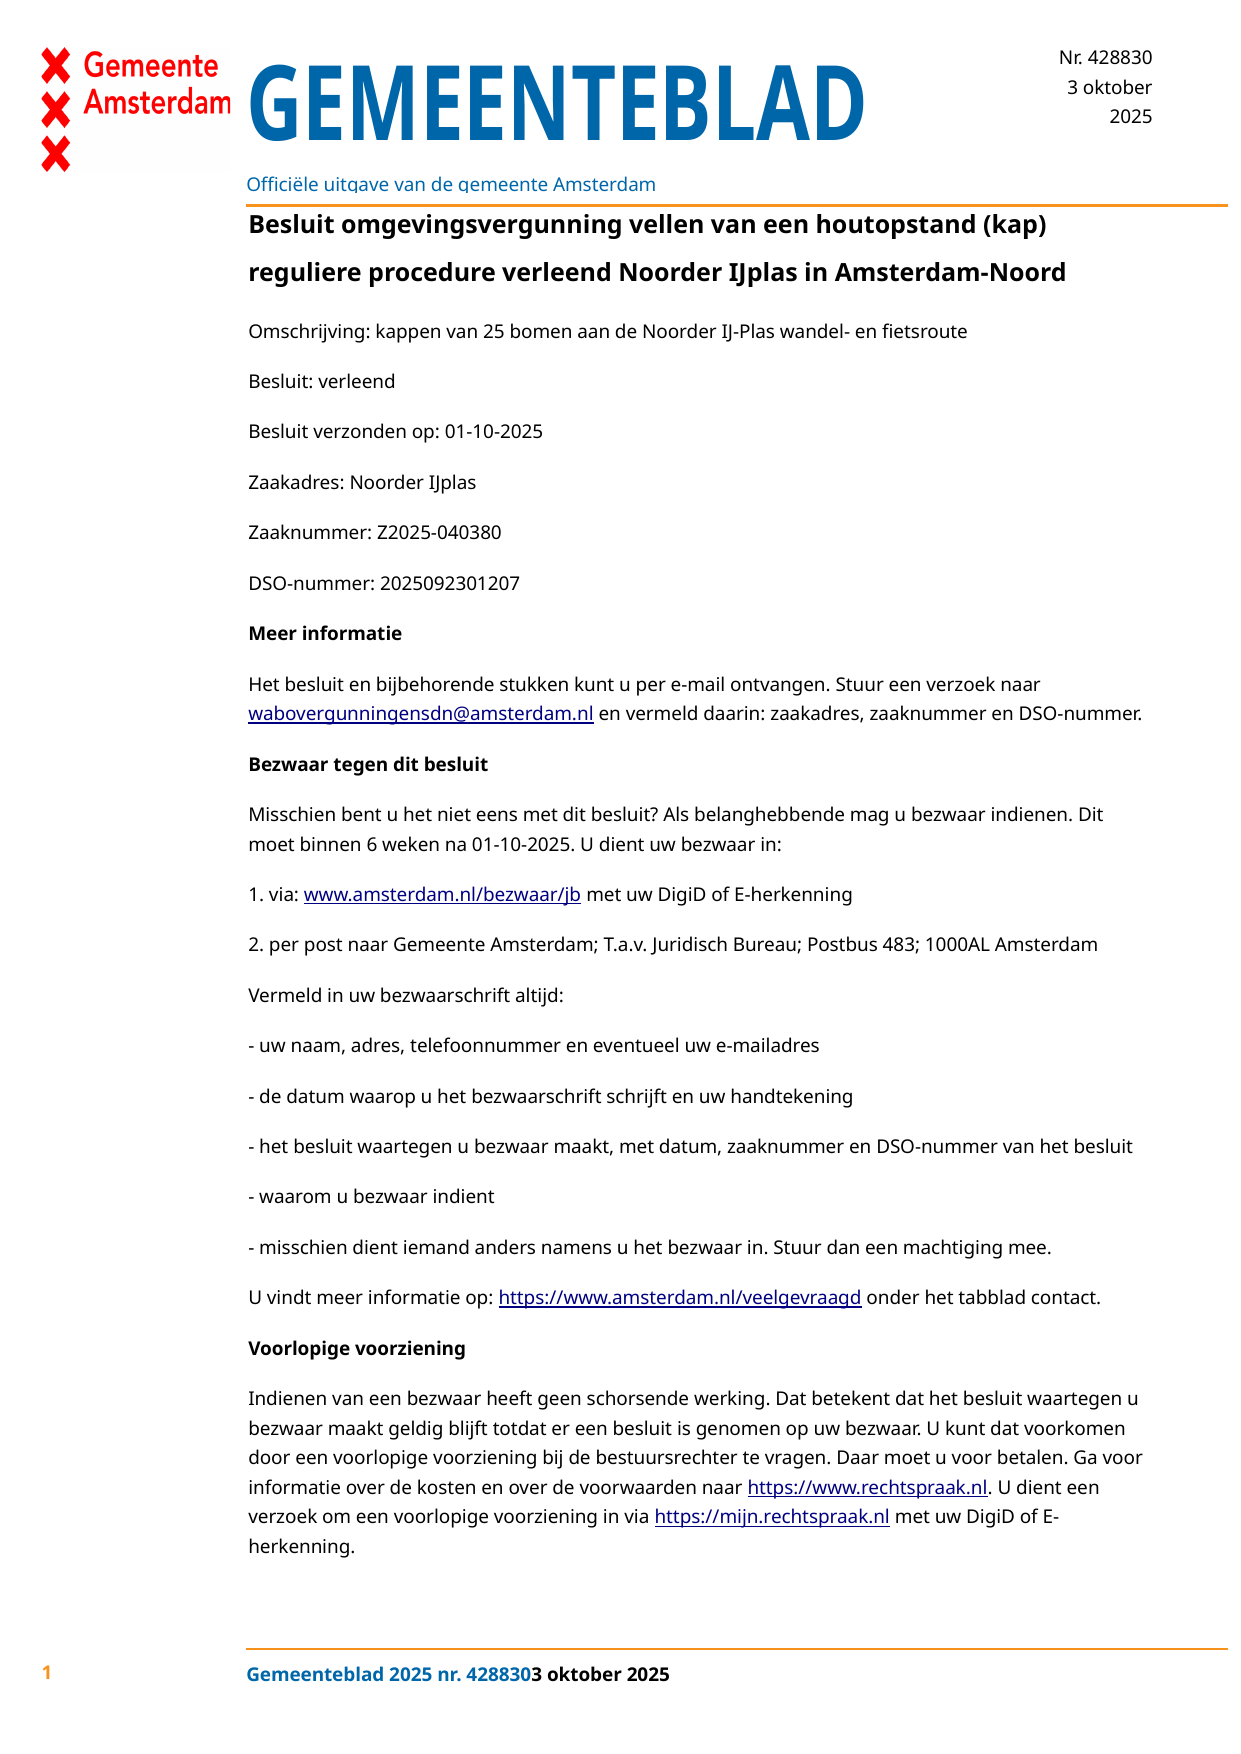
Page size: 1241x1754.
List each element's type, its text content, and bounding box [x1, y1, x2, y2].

text DSO-nummer: 2025092301207 [248, 570, 1152, 596]
text - de datum waarop u het bezwaarschrift schrijft en uw handtekening [248, 1083, 1152, 1109]
picture [41, 47, 231, 172]
text - uw naam, adres, telefoonnummer en eventueel uw e-mailadres [248, 1032, 1152, 1058]
text Besluit verzonden op: 01-10-2025 [248, 419, 1152, 444]
text - misschien dient iemand anders namens u het bezwaar in. Stuur dan een machtiging mee. [248, 1234, 1152, 1260]
text 2. per post naar Gemeente Amsterdam; T.a.v. Juridisch Bureau; Postbus 483; 1000AL Amsterdam [248, 932, 1152, 957]
text Vermeld in uw bezwaarschrift altijd: [248, 982, 1152, 1008]
text Omschrijving: kappen van 25 bomen aan de Noorder IJ-Plas wandel- en fietsroute [248, 318, 1152, 344]
text - waarom u bezwaar indient [248, 1184, 1152, 1209]
text Zaaknummer: Z2025-040380 [248, 519, 1152, 545]
text Indienen van een bezwaar heeft geen schorsende werking. Dat betekent dat het besluit waartegen u bezwaar maakt geldig blijft totdat er een besluit is genomen op uw bezwaar. U kunt dat voorkomen door een voorlopige voorziening bij de bestuursrechter te vragen. Daar moet u voor betalen. Ga voor informatie over de kosten en over de voorwaarden naar https://www.rechtspraak.nl. U dient een verzoek om een voorlopige voorziening in via https://mijn.rechtspraak.nl met uw DigiD of E-herkenning. [248, 1385, 1152, 1559]
text Besluit omgevingsvergunning vellen van een houtopstand (kap) reguliere procedure verleend Noorder IJplas in Amsterdam-Noord [248, 207, 1152, 288]
text Misschien bent u het niet eens met dit besluit? Als belanghebbende mag u bezwaar indienen. Dit moet binnen 6 weken na 01-10-2025. U dient uw bezwaar in: [248, 801, 1152, 857]
text Bezwaar tegen dit besluit [248, 751, 1152, 777]
text Meer informatie [248, 620, 1152, 646]
text Besluit: verleend [248, 368, 1152, 394]
text Het besluit en bijbehorende stukken kunt u per e-mail ontvangen. Stuur een verzoek naar wabovergunningensdn@amsterdam.nl en vermeld daarin: zaakadres, zaaknummer en DSO-nummer. [248, 671, 1152, 726]
text 1. via: www.amsterdam.nl/bezwaar/jb met uw DigiD of E-herkenning [248, 881, 1152, 907]
text Zaakadres: Noorder IJplas [248, 469, 1152, 495]
text - het besluit waartegen u bezwaar maakt, met datum, zaaknummer en DSO-nummer van het besluit [248, 1133, 1152, 1159]
text U vindt meer informatie op: https://www.amsterdam.nl/veelgevraagd onder het tabblad contact. [248, 1284, 1152, 1310]
text Voorlopige voorziening [248, 1335, 1152, 1361]
